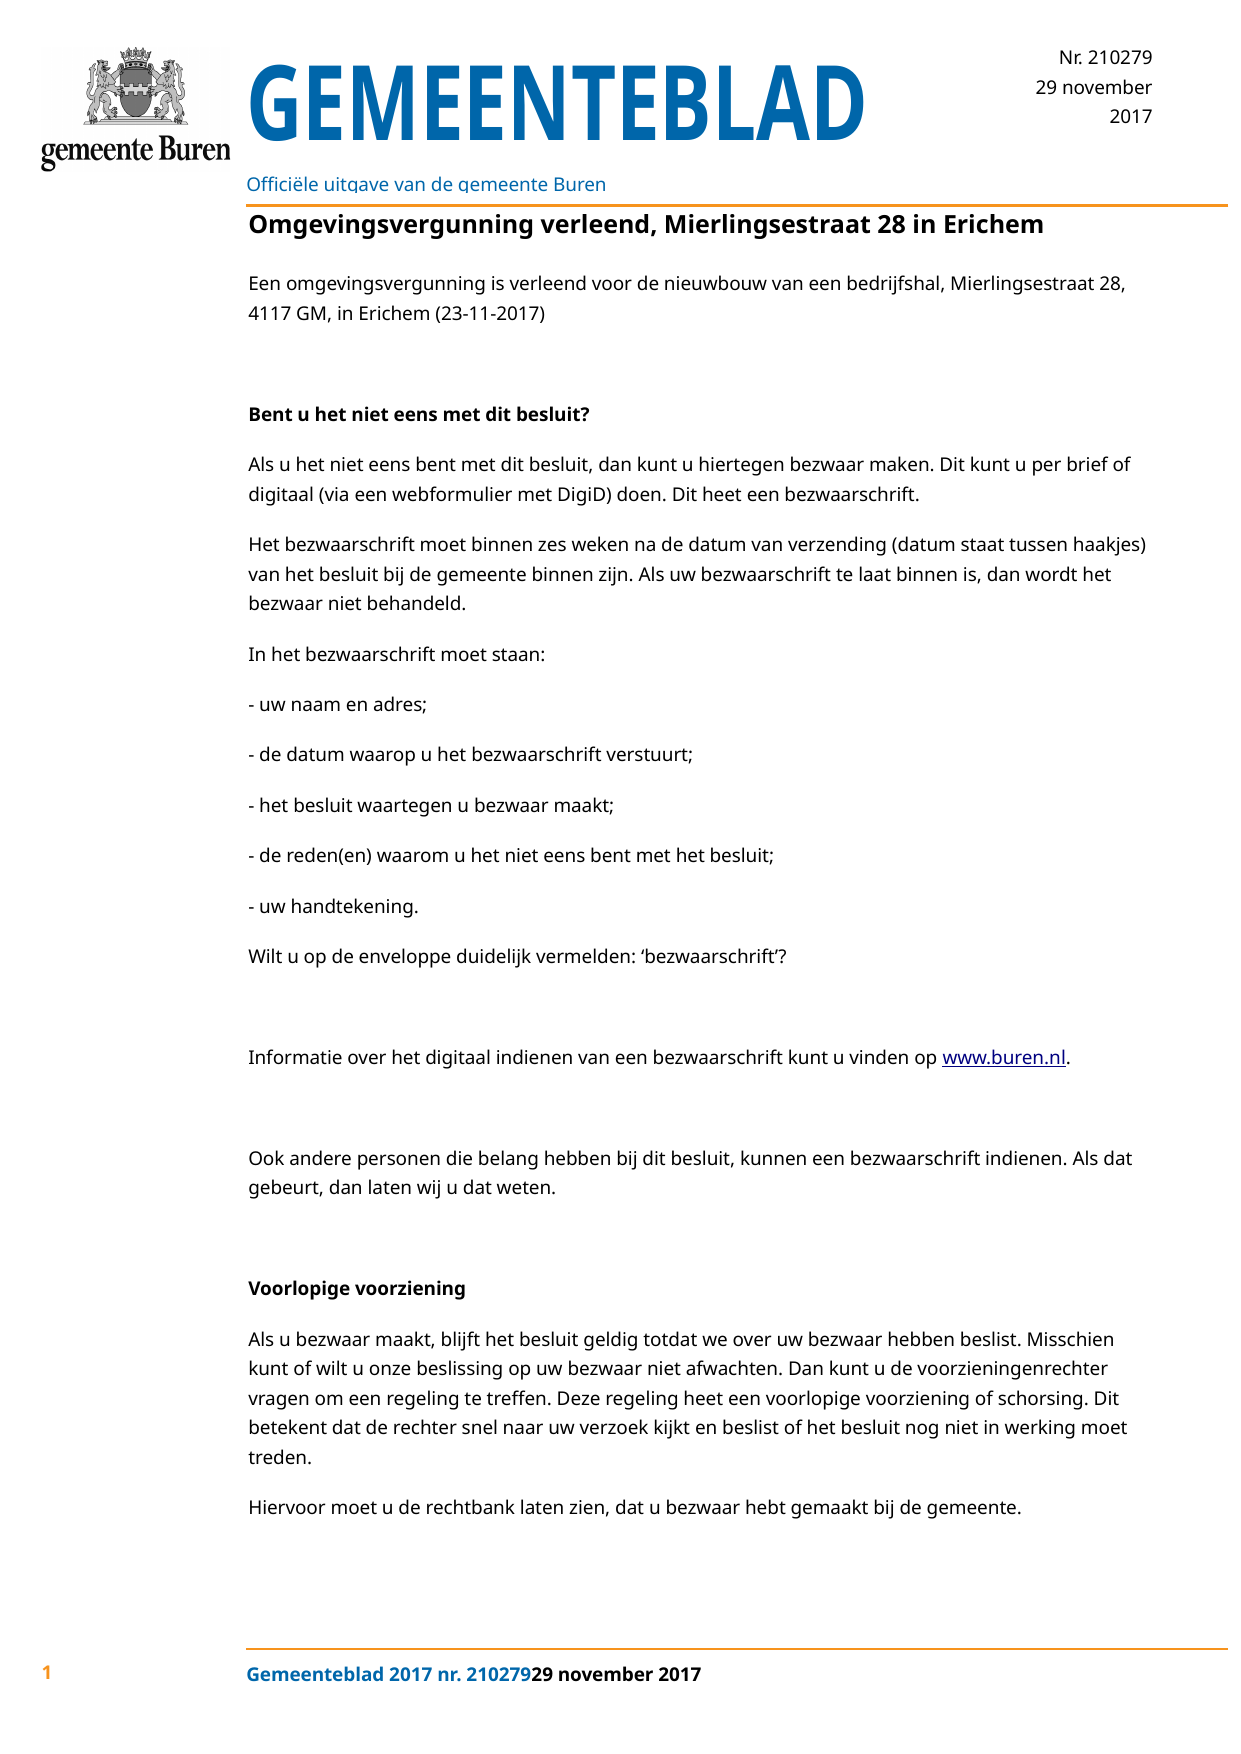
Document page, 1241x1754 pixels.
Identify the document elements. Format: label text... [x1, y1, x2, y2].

text - uw handtekening. [248, 893, 1152, 918]
text Informatie over het digitaal indienen van een bezwaarschrift kunt u vinden op www.buren.nl. [248, 1044, 1152, 1070]
text Omgevingsvergunning verleend, Mierlingsestraat 28 in Erichem [248, 207, 1152, 241]
text Het bezwaarschrift moet binnen zes weken na de datum van verzending (datum staat tussen haakjes) van het besluit bij de gemeente binnen zijn. Als uw bezwaarschrift te laat binnen is, dan wordt het bezwaar niet behandeld. [248, 531, 1152, 616]
text Wilt u op de enveloppe duidelijk vermelden: ‘bezwaarschrift’? [248, 943, 1152, 969]
text In het bezwaarschrift moet staan: [248, 641, 1152, 666]
text - uw naam en adres; [248, 691, 1152, 717]
text Ook andere personen die belang hebben bij dit besluit, kunnen een bezwaarschrift indienen. Als dat gebeurt, dan laten wij u dat weten. [248, 1145, 1152, 1200]
text Bent u het niet eens met dit besluit? [248, 401, 1152, 426]
text Als u bezwaar maakt, blijft het besluit geldig totdat we over uw bezwaar hebben beslist. Misschien kunt of wilt u onze beslissing op uw bezwaar niet afwachten. Dan kunt u de voorzieningenrechter vragen om een regeling te treffen. Deze regeling heet een voorlopige voorziening of schorsing. Dit betekent dat de rechter snel naar uw verzoek kijkt en beslist of het besluit nog niet in werking moet treden. [248, 1326, 1152, 1470]
text - het besluit waartegen u bezwaar maakt; [248, 792, 1152, 818]
text Hiervoor moet u de rechtbank laten zien, dat u bezwaar hebt gemaakt bij de gemeente. [248, 1494, 1152, 1520]
picture [41, 47, 231, 172]
text Voorlopige voorziening [248, 1275, 1152, 1301]
text Als u het niet eens bent met dit besluit, dan kunt u hiertegen bezwaar maken. Dit kunt u per brief of digitaal (via een webformulier met DigiD) doen. Dit heet een bezwaarschrift. [248, 451, 1152, 506]
text - de datum waarop u het bezwaarschrift verstuurt; [248, 742, 1152, 767]
text Een omgevingsvergunning is verleend voor de nieuwbouw van een bedrijfshal, Mierlingsestraat 28, 4117 GM, in Erichem (23-11-2017) [248, 270, 1152, 326]
text - de reden(en) waarom u het niet eens bent met het besluit; [248, 842, 1152, 868]
